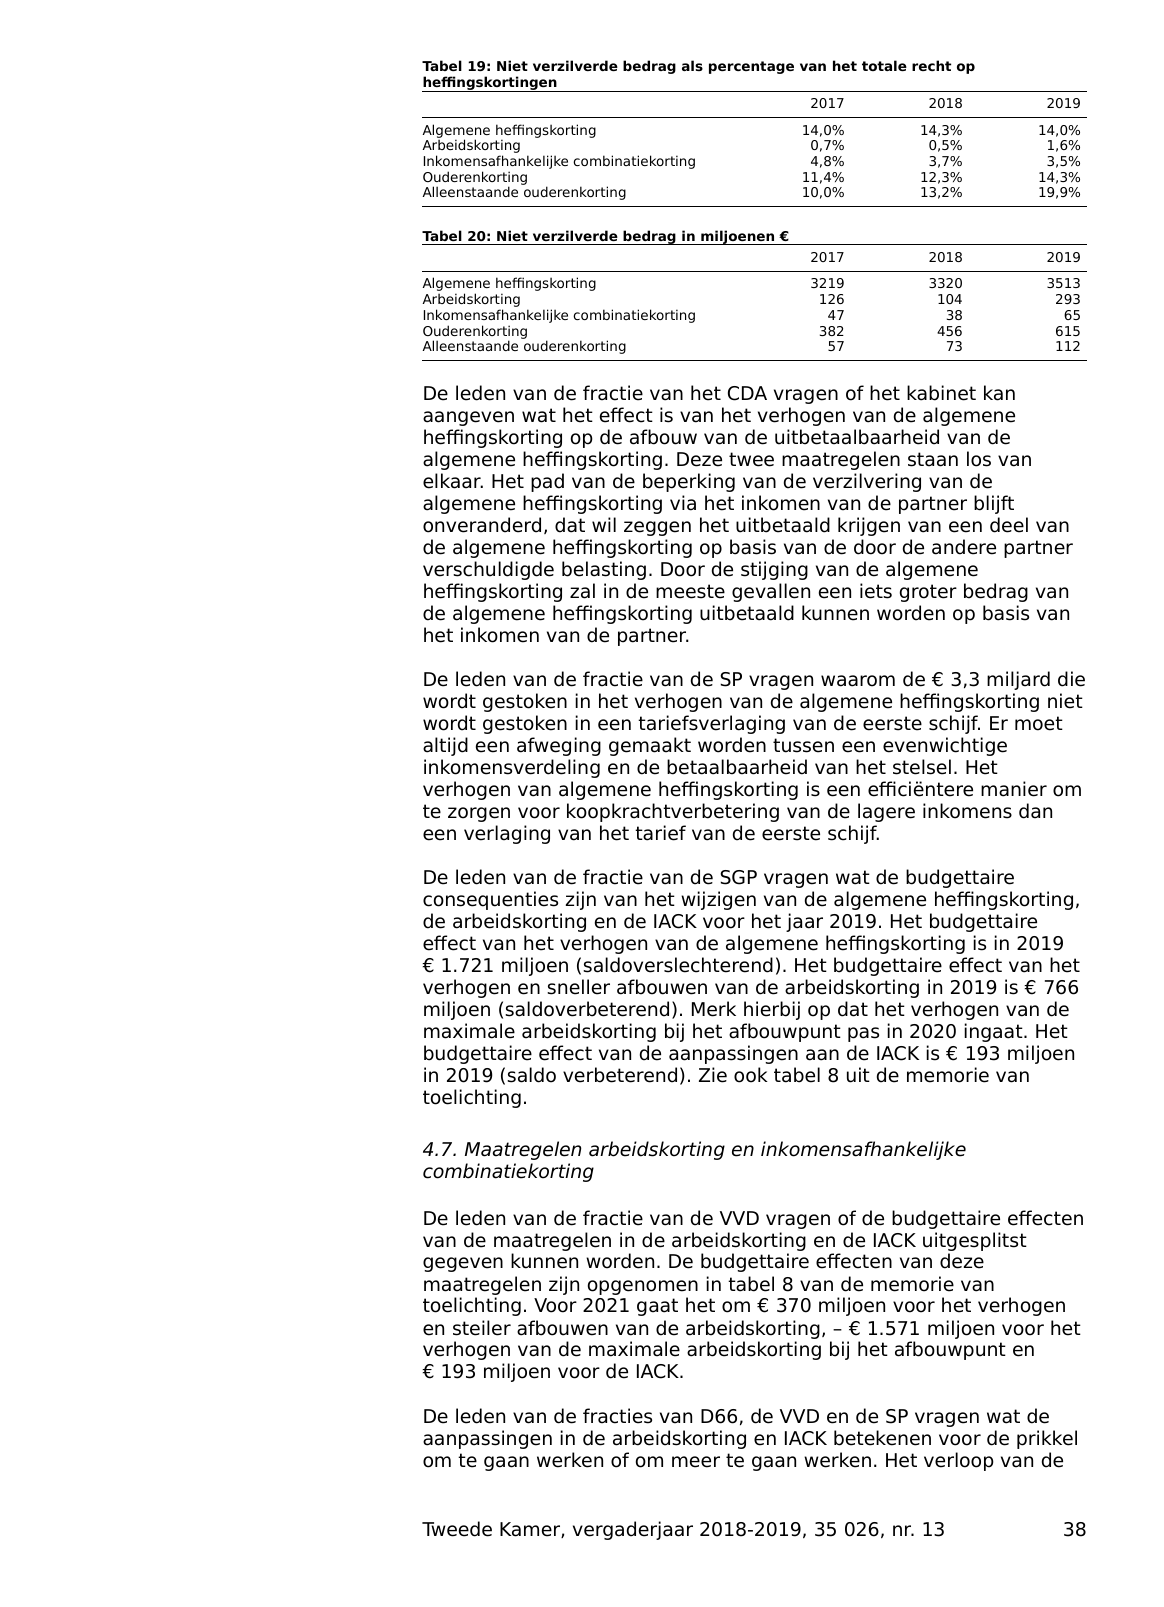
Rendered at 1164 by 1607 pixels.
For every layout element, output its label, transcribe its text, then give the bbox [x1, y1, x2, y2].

table_header Tabel 20: Niet verzilverde bedrag in miljoenen € [422, 229, 1087, 244]
table_cell [422, 92, 732, 117]
subtitle 4.7. Maatregelen arbeidskorting en inkomensafhankelijke combinatiekorting [422, 1138, 1087, 1182]
table_cell 38 [850, 308, 968, 323]
table_cell 2018 [850, 245, 968, 271]
text De leden van de fractie van de SP vragen waarom de € 3,3 miljard die wordt gestoken in het verhogen van de algemene heffingskorting niet wordt gestoken in een tariefsverlaging van de eerste schijf. Er moet altijd een afweging gemaakt worden tussen een evenwichtige inkomensverdeling en de betaalbaarheid van het stelsel. Het verhogen van algemene heffingskorting is een efficiëntere manier om te zorgen voor koopkrachtverbetering van de lagere inkomens dan een verlaging van het tarief van de eerste schijf. [422, 669, 1087, 844]
table_header Tabel 19: Niet verzilverde bedrag als percentage van het totale recht op heffingskortingen [422, 59, 1087, 91]
table_cell 112 [969, 339, 1087, 359]
table_cell Ouderenkorting [422, 324, 732, 339]
table_cell Arbeidskorting [422, 138, 732, 154]
table_cell 2017 [732, 245, 850, 271]
table_cell 73 [850, 339, 968, 359]
table_cell 2019 [969, 92, 1087, 117]
table_cell 14,3% [969, 170, 1087, 185]
table_cell 65 [969, 308, 1087, 323]
table_cell 14,0% [969, 118, 1087, 138]
table_cell 11,4% [732, 170, 850, 185]
table_cell 47 [732, 308, 850, 323]
table_cell Algemene heffingskorting [422, 272, 732, 292]
table_cell 12,3% [850, 170, 968, 185]
table_cell 10,0% [732, 185, 850, 206]
table_cell [422, 245, 732, 271]
table_cell 382 [732, 324, 850, 339]
table_cell 3,5% [969, 154, 1087, 169]
text De leden van de fracties van D66, de VVD en de SP vragen wat de aanpassingen in de arbeidskorting en IACK betekenen voor de prikkel om te gaan werken of om meer te gaan werken. Het verloop van de [422, 1406, 1087, 1471]
text De leden van de fractie van het CDA vragen of het kabinet kan aangeven wat het effect is van het verhogen van de algemene heffingskorting op de afbouw van de uitbetaalbaarheid van de algemene heffingskorting. Deze twee maatregelen staan los van elkaar. Het pad van de beperking van de verzilvering van de algemene heffingskorting via het inkomen van de partner blijft onveranderd, dat wil zeggen het uitbetaald krijgen van een deel van de algemene heffingskorting op basis van de door de andere partner verschuldigde belasting. Door de stijging van de algemene heffingskorting zal in de meeste gevallen een iets groter bedrag van de algemene heffingskorting uitbetaald kunnen worden op basis van het inkomen van de partner. [422, 383, 1087, 647]
table_cell 1,6% [969, 138, 1087, 154]
table_cell Alleenstaande ouderenkorting [422, 185, 732, 206]
table_cell Ouderenkorting [422, 170, 732, 185]
table_cell Arbeidskorting [422, 292, 732, 308]
table_cell 3320 [850, 272, 968, 292]
table_cell 3,7% [850, 154, 968, 169]
table_cell 14,0% [732, 118, 850, 138]
table_cell 13,2% [850, 185, 968, 206]
table_cell 3513 [969, 272, 1087, 292]
table_cell 57 [732, 339, 850, 359]
table_cell 19,9% [969, 185, 1087, 206]
table_cell 2018 [850, 92, 968, 117]
table_cell Alleenstaande ouderenkorting [422, 339, 732, 359]
table_cell Inkomensafhankelijke combinatiekorting [422, 154, 732, 169]
table_cell 126 [732, 292, 850, 308]
table_cell 0,5% [850, 138, 968, 154]
table_cell 293 [969, 292, 1087, 308]
table_cell 2019 [969, 245, 1087, 271]
table_cell 104 [850, 292, 968, 308]
table_cell 14,3% [850, 118, 968, 138]
table_cell Algemene heffingskorting [422, 118, 732, 138]
table_cell 3219 [732, 272, 850, 292]
table_cell 615 [969, 324, 1087, 339]
table_cell 4,8% [732, 154, 850, 169]
text De leden van de fractie van de VVD vragen of de budgettaire effecten van de maatregelen in de arbeidskorting en de IACK uitgesplitst gegeven kunnen worden. De budgettaire effecten van deze maatregelen zijn opgenomen in tabel 8 van de memorie van toelichting. Voor 2021 gaat het om € 370 miljoen voor het verhogen en steiler afbouwen van de arbeidskorting, – € 1.571 miljoen voor het verhogen van de maximale arbeidskorting bij het afbouwpunt en € 193 miljoen voor de IACK. [422, 1207, 1087, 1383]
table_cell 2017 [732, 92, 850, 117]
text De leden van de fractie van de SGP vragen wat de budgettaire consequenties zijn van het wijzigen van de algemene heffingskorting, de arbeidskorting en de IACK voor het jaar 2019. Het budgettaire effect van het verhogen van de algemene heffingskorting is in 2019 € 1.721 miljoen (saldoverslechterend). Het budgettaire effect van het verhogen en sneller afbouwen van de arbeidskorting in 2019 is € 766 miljoen (saldoverbeterend). Merk hierbij op dat het verhogen van de maximale arbeidskorting bij het afbouwpunt pas in 2020 ingaat. Het budgettaire effect van de aanpassingen aan de IACK is € 193 miljoen in 2019 (saldo verbeterend). Zie ook tabel 8 uit de memorie van toelichting. [422, 867, 1087, 1108]
table_cell Inkomensafhankelijke combinatiekorting [422, 308, 732, 323]
table_cell 456 [850, 324, 968, 339]
table_cell 0,7% [732, 138, 850, 154]
